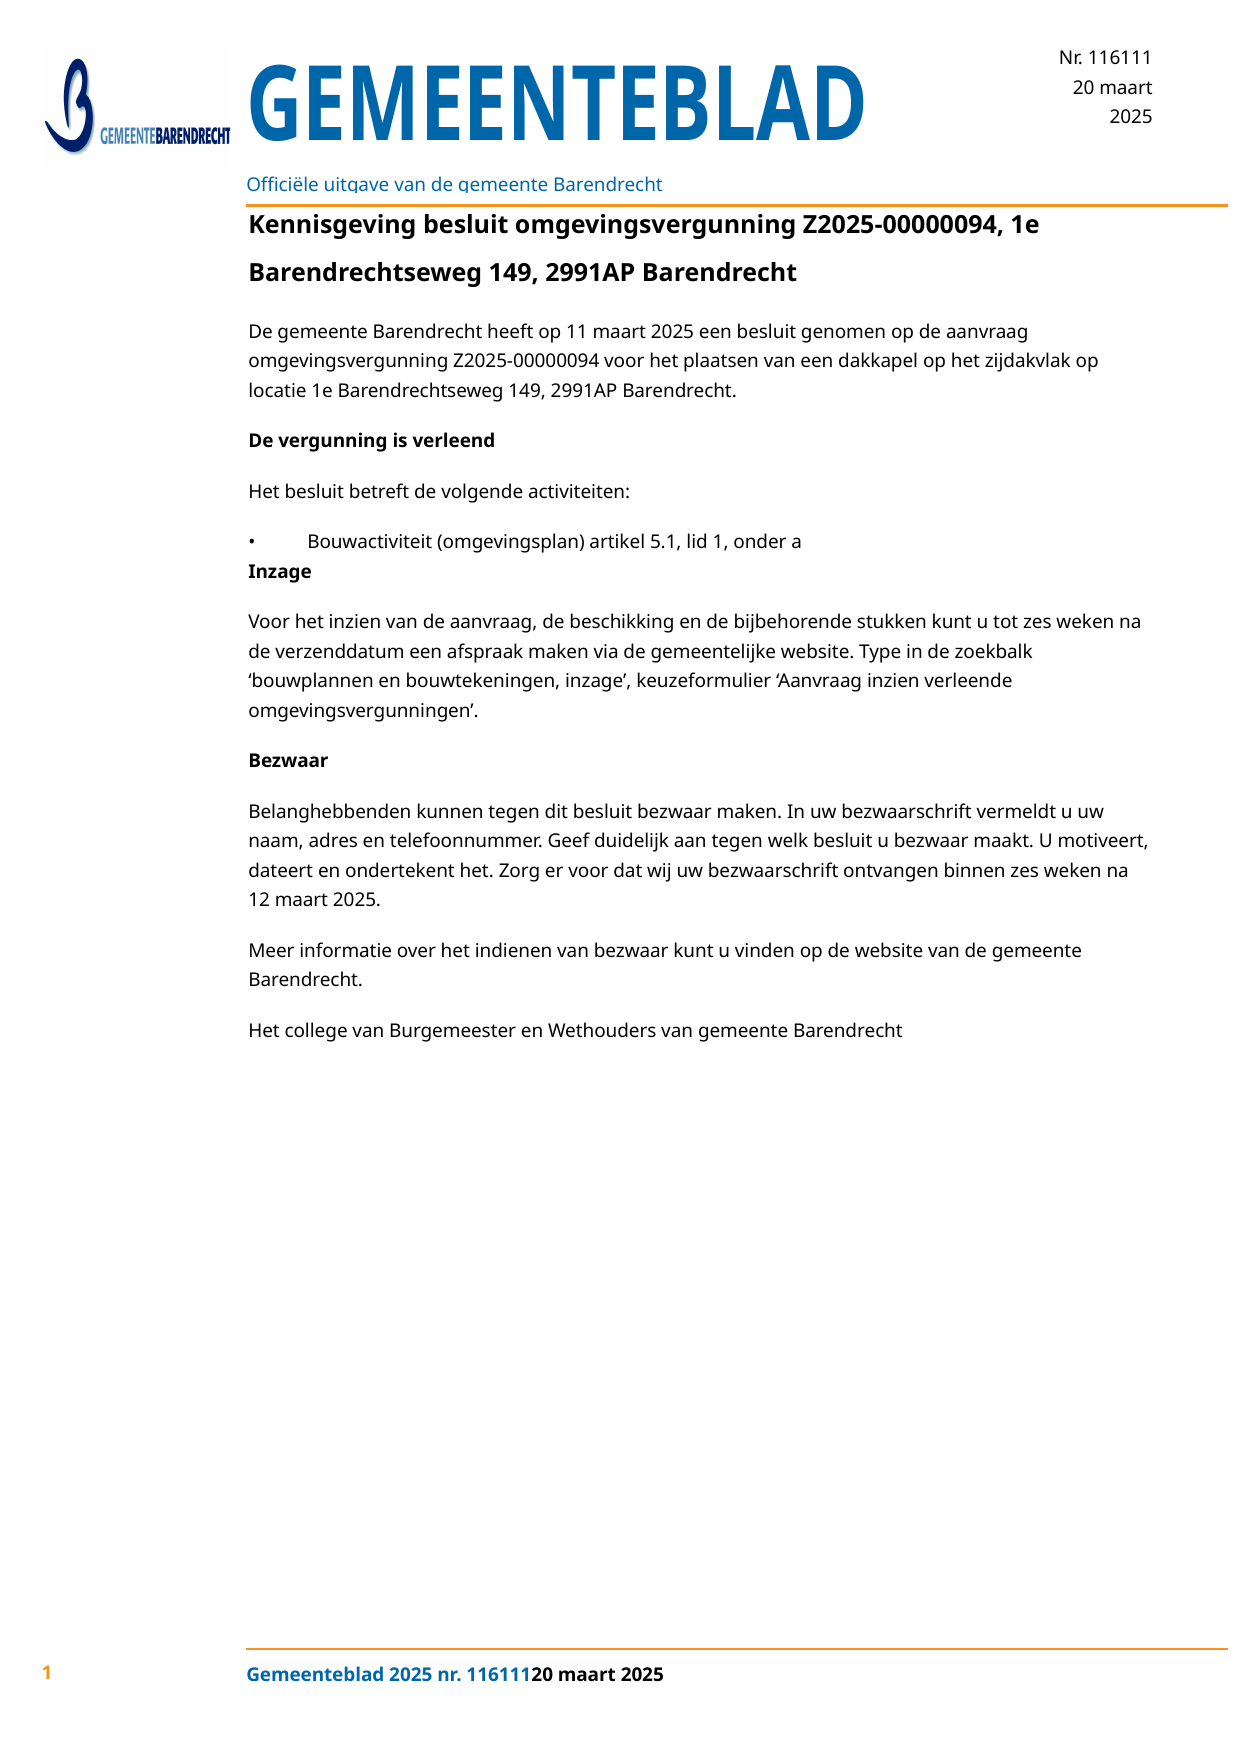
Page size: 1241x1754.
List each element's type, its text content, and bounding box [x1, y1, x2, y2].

text De vergunning is verleend [248, 427, 1152, 453]
text De gemeente Barendrecht heeft op 11 maart 2025 een besluit genomen op de aanvraag omgevingsvergunning Z2025-00000094 voor het plaatsen van een dakkapel op het zijdakvlak op locatie 1e Barendrechtseweg 149, 2991AP Barendrecht. [248, 318, 1152, 403]
list Bouwactiviteit (omgevingsplan) artikel 5.1, lid 1, onder a [248, 528, 1152, 554]
text Bezwaar [248, 747, 1152, 773]
text Meer informatie over het indienen van bezwaar kunt u vinden op de website van de gemeente Barendrecht. [248, 937, 1152, 992]
text Voor het inzien van de aanvraag, de beschikking en de bijbehorende stukken kunt u tot zes weken na de verzenddatum een afspraak maken via de gemeentelijke website. Type in de zoekbalk ‘bouwplannen en bouwtekeningen, inzage’, keuzeformulier ‘Aanvraag inzien verleende omgevingsvergunningen’. [248, 608, 1152, 723]
text Kennisgeving besluit omgevingsvergunning Z2025-00000094, 1e Barendrechtseweg 149, 2991AP Barendrecht [248, 207, 1152, 288]
picture [41, 47, 231, 172]
text Het besluit betreft de volgende activiteiten: [248, 478, 1152, 504]
text Het college van Burgemeester en Wethouders van gemeente Barendrecht [248, 1017, 1152, 1043]
text Inzage [248, 558, 1152, 584]
text Belanghebbenden kunnen tegen dit besluit bezwaar maken. In uw bezwaarschrift vermeldt u uw naam, adres en telefoonnummer. Geef duidelijk aan tegen welk besluit u bezwaar maakt. U motiveert, dateert en ondertekent het. Zorg er voor dat wij uw bezwaarschrift ontvangen binnen zes weken na 12 maart 2025. [248, 798, 1152, 912]
